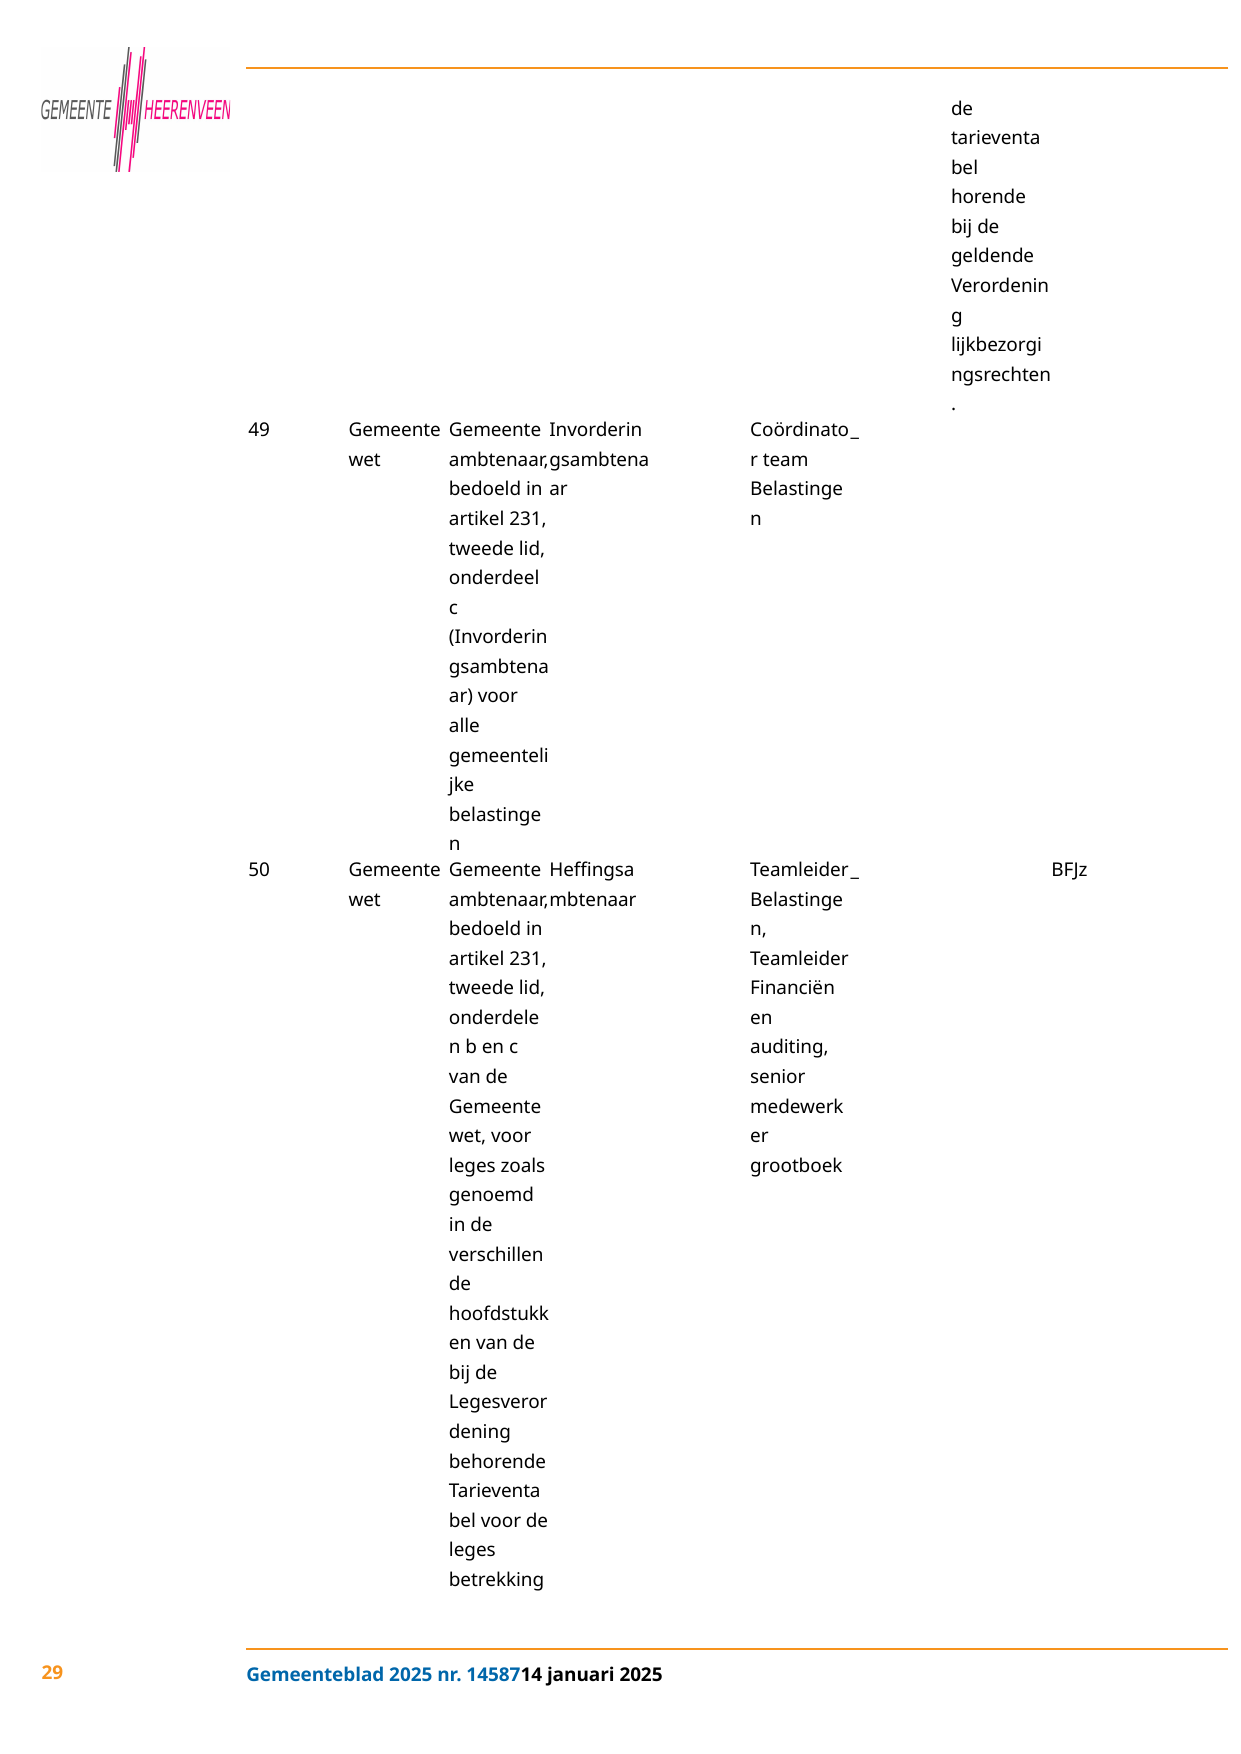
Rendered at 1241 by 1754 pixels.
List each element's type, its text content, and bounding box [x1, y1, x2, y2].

table_cell [1051, 95, 1152, 416]
table_cell Gemeentewet [348, 416, 449, 856]
table_cell Invorderingsambtenaar [549, 416, 649, 856]
table_cell Coördinator team Belastingen [750, 416, 850, 856]
table_cell [650, 416, 750, 856]
table_cell Heffingsambtenaar [549, 856, 649, 1592]
table_cell [348, 95, 449, 416]
table_cell [449, 95, 549, 416]
table_cell [750, 95, 850, 416]
table_cell [951, 416, 1051, 856]
table_cell [549, 95, 649, 416]
table_cell Gemeentewet [348, 856, 449, 1592]
table_cell [951, 856, 1051, 1592]
table_cell 49 [248, 416, 348, 856]
table_cell [650, 856, 750, 1592]
table_cell Gemeenteambtenaar, bedoeld in artikel 231, tweede lid, onderdelen b en c van de Gemeentewet, voor leges zoals genoemd in de verschillende hoofdstukken van de bij de Legesverordening behorende Tarieventabel voor de leges betrekking [449, 856, 549, 1592]
table_cell _ [850, 416, 951, 856]
picture [41, 47, 231, 172]
table_cell _ [850, 856, 951, 1592]
table_cell [1051, 416, 1152, 856]
table_cell Gemeenteambtenaar, bedoeld in artikel 231, tweede lid, onderdeel c (Invorderingsambtenaar) voor alle gemeentelijke belastingen [449, 416, 549, 856]
table_cell [650, 95, 750, 416]
table_cell Teamleider Belastingen, Teamleider Financiën en auditing, senior medewerker grootboek [750, 856, 850, 1592]
table_cell BFJz [1051, 856, 1152, 1592]
table_cell [850, 95, 951, 416]
table_cell [248, 95, 348, 416]
table_cell 50 [248, 856, 348, 1592]
table_cell de tarieventabel horende bij de geldende Verordening lijkbezorgingsrechten. [951, 95, 1051, 416]
